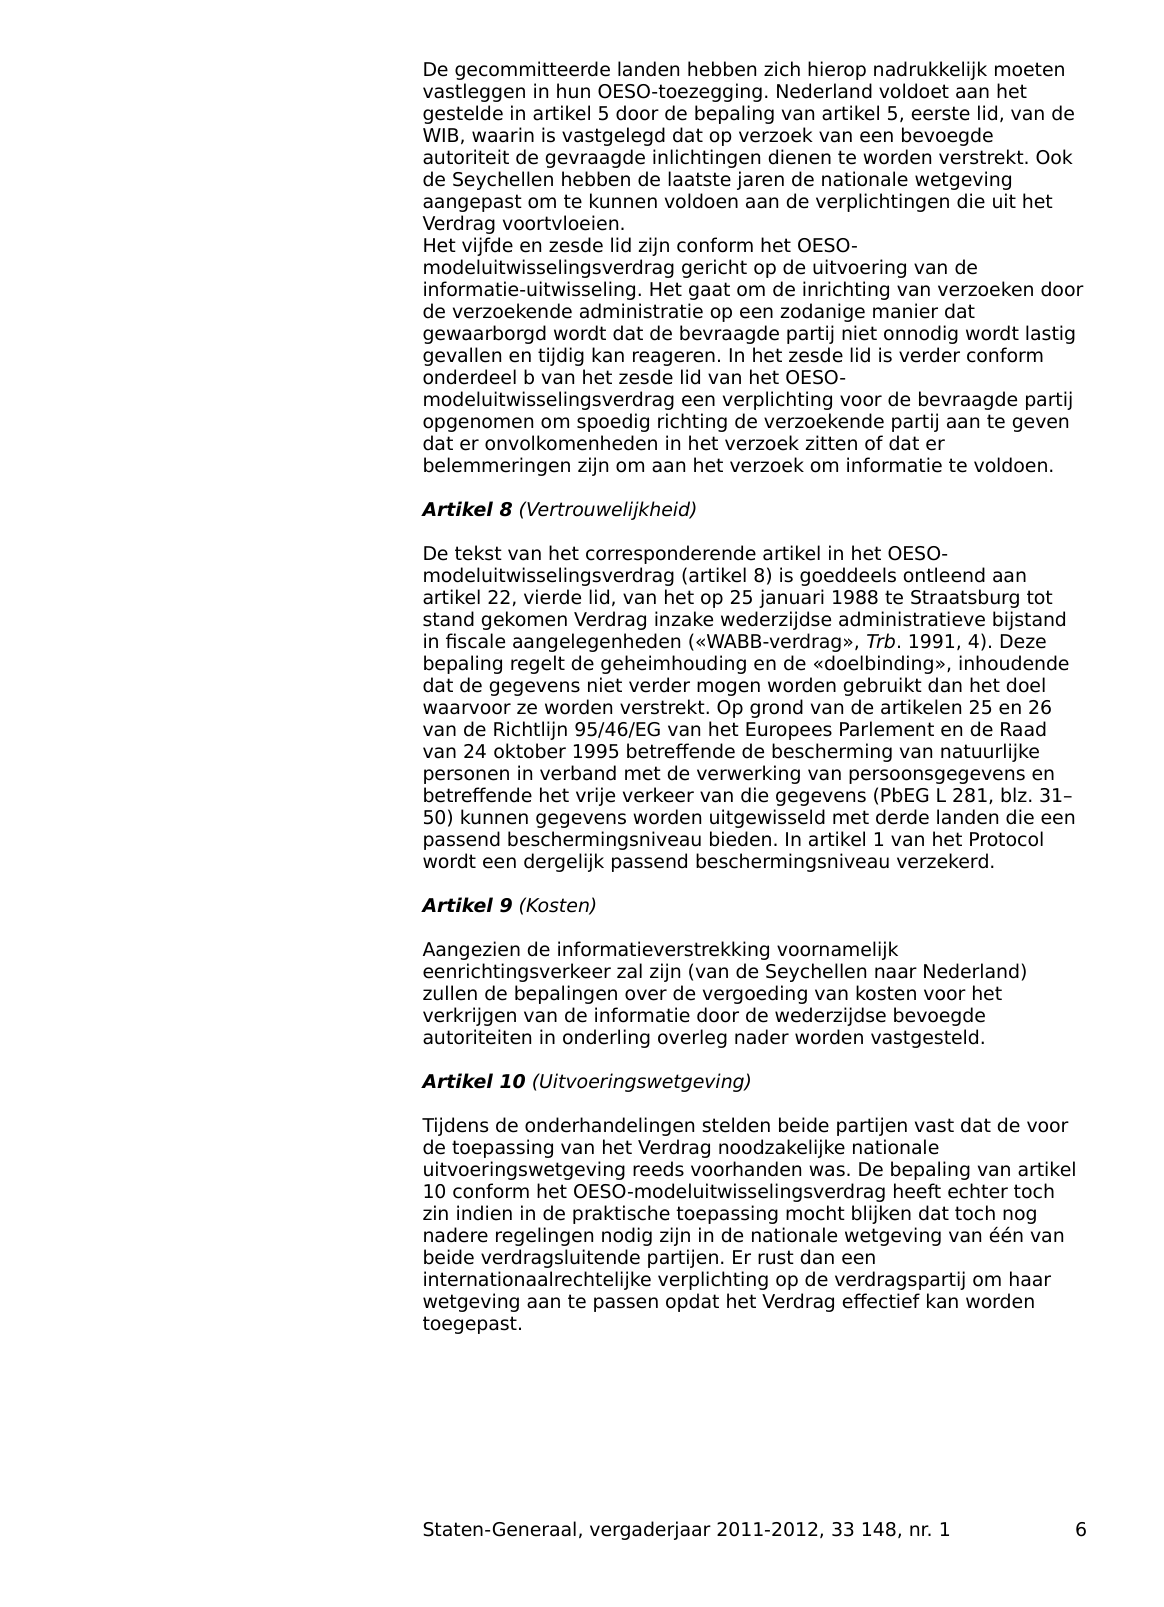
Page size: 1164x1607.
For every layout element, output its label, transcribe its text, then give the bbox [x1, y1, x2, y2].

text Tijdens de onderhandelingen stelden beide partijen vast dat de voor de toepassing van het Verdrag noodzakelijke nationale uitvoeringswetgeving reeds voorhanden was. De bepaling van artikel 10 conform het OESO-modeluitwisselingsverdrag heeft echter toch zin indien in de praktische toepassing mocht blijken dat toch nog nadere regelingen nodig zijn in de nationale wetgeving van één van beide verdragsluitende partijen. Er rust dan een internationaalrechtelijke verplichting op de verdragspartij om haar wetgeving aan te passen opdat het Verdrag effectief kan worden toegepast. [422, 1115, 1087, 1335]
text Aangezien de informatieverstrekking voornamelijk eenrichtingsverkeer zal zijn (van de Seychellen naar Nederland) zullen de bepalingen over de vergoeding van kosten voor het verkrijgen van de informatie door de wederzijdse bevoegde autoriteiten in onderling overleg nader worden vastgesteld. [422, 939, 1087, 1049]
subtitle Artikel 9 (Kosten) [422, 895, 1087, 917]
text De gecommitteerde landen hebben zich hierop nadrukkelijk moeten vastleggen in hun OESO-toezegging. Nederland voldoet aan het gestelde in artikel 5 door de bepaling van artikel 5, eerste lid, van de WIB, waarin is vastgelegd dat op verzoek van een bevoegde autoriteit de gevraagde inlichtingen dienen te worden verstrekt. Ook de Seychellen hebben de laatste jaren de nationale wetgeving aangepast om te kunnen voldoen aan de verplichtingen die uit het Verdrag voortvloeien. [422, 59, 1087, 235]
subtitle Artikel 8 (Vertrouwelijkheid) [422, 499, 1087, 521]
subtitle Artikel 10 (Uitvoeringswetgeving) [422, 1071, 1087, 1093]
text De tekst van het corresponderende artikel in het OESO-modeluitwisselingsverdrag (artikel 8) is goeddeels ontleend aan artikel 22, vierde lid, van het op 25 januari 1988 te Straatsburg tot stand gekomen Verdrag inzake wederzijdse administratieve bijstand in fiscale aangelegenheden («WABB-verdrag», Trb. 1991, 4). Deze bepaling regelt de geheimhouding en de «doelbinding», inhoudende dat de gegevens niet verder mogen worden gebruikt dan het doel waarvoor ze worden verstrekt. Op grond van de artikelen 25 en 26 van de Richtlijn 95/46/EG van het Europees Parlement en de Raad van 24 oktober 1995 betreffende de bescherming van natuurlijke personen in verband met de verwerking van persoonsgegevens en betreffende het vrije verkeer van die gegevens (PbEG L 281, blz. 31–50) kunnen gegevens worden uitgewisseld met derde landen die een passend beschermingsniveau bieden. In artikel 1 van het Protocol wordt een dergelijk passend beschermingsniveau verzekerd. [422, 543, 1087, 873]
text Het vijfde en zesde lid zijn conform het OESO-modeluitwisselingsverdrag gericht op de uitvoering van de informatie-uitwisseling. Het gaat om de inrichting van verzoeken door de verzoekende administratie op een zodanige manier dat gewaarborgd wordt dat de bevraagde partij niet onnodig wordt lastig gevallen en tijdig kan reageren. In het zesde lid is verder conform onderdeel b van het zesde lid van het OESO-modeluitwisselingsverdrag een verplichting voor de bevraagde partij opgenomen om spoedig richting de verzoekende partij aan te geven dat er onvolkomenheden in het verzoek zitten of dat er belemmeringen zijn om aan het verzoek om informatie te voldoen. [422, 235, 1087, 477]
